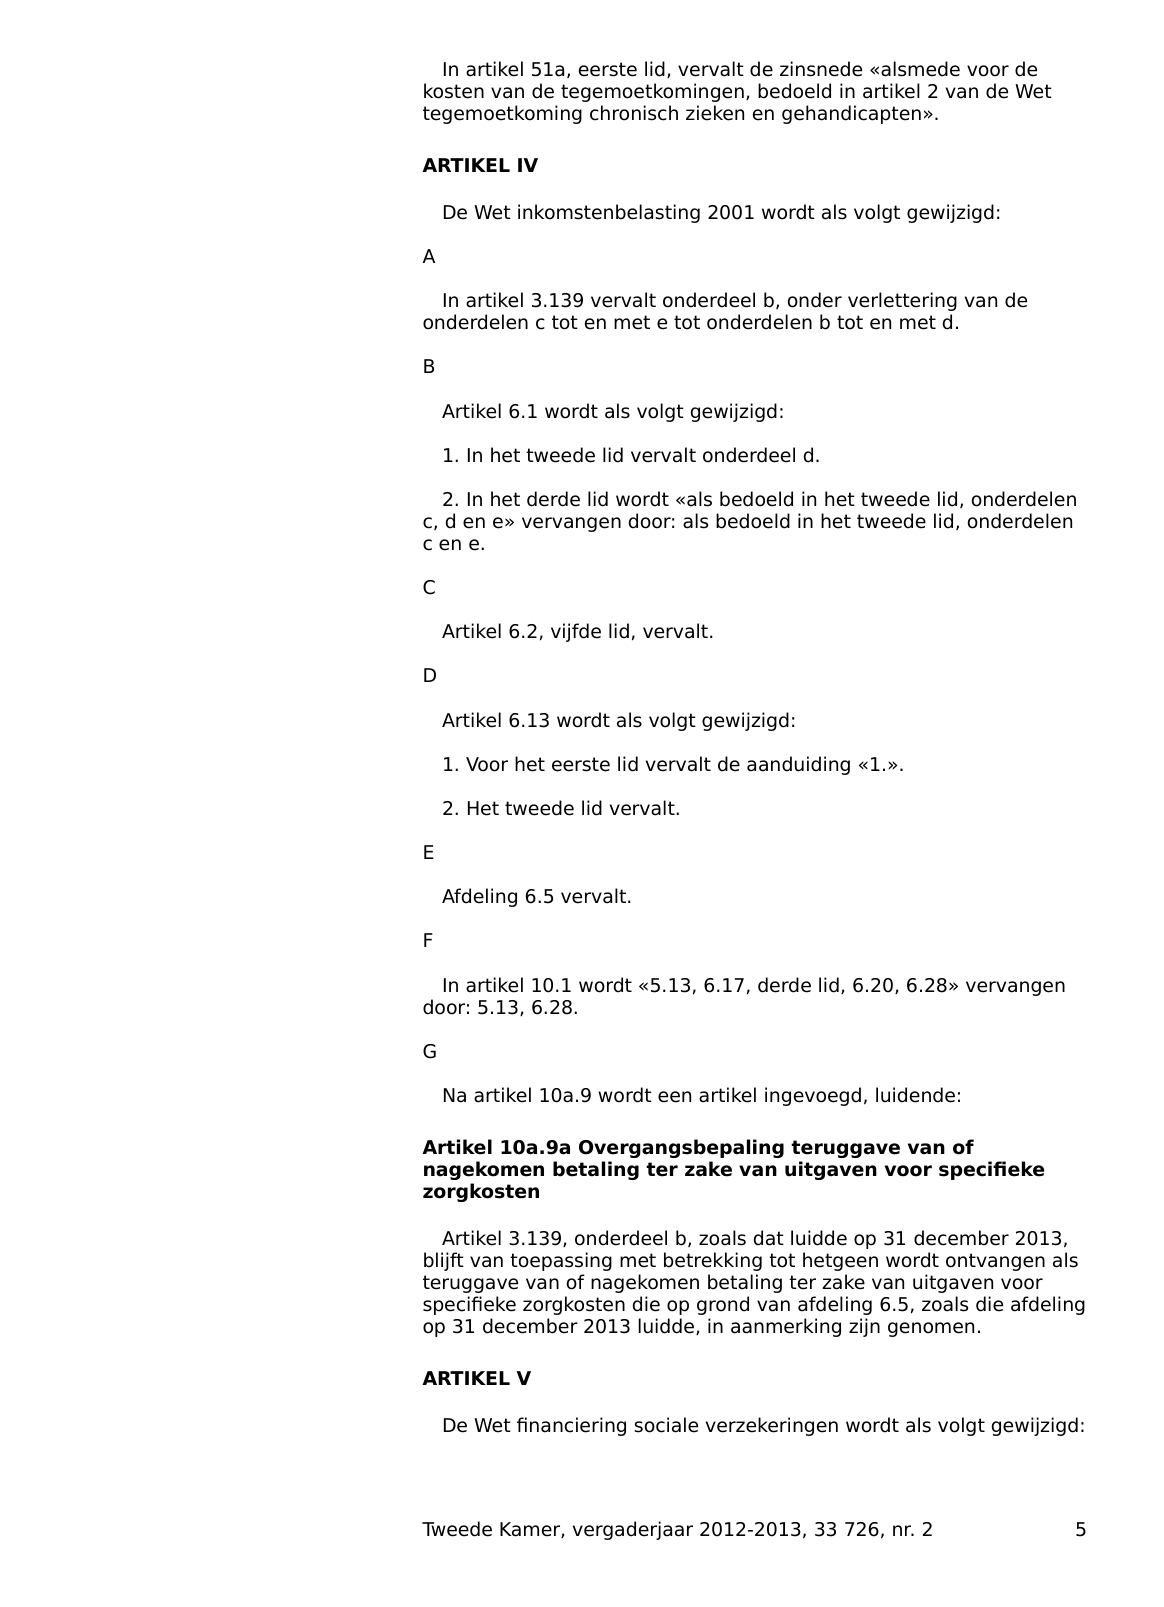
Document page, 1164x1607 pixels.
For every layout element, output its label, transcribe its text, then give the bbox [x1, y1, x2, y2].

text 2. In het derde lid wordt «als bedoeld in het tweede lid, onderdelen c, d en e» vervangen door: als bedoeld in het tweede lid, onderdelen c en e. [422, 489, 1087, 555]
text C [422, 577, 1087, 599]
text In artikel 3.139 vervalt onderdeel b, onder verlettering van de onderdelen c tot en met e tot onderdelen b tot en met d. [422, 290, 1087, 334]
text Afdeling 6.5 vervalt. [422, 886, 1087, 908]
text 2. Het tweede lid vervalt. [422, 798, 1087, 820]
text Artikel 6.2, vijfde lid, vervalt. [422, 621, 1087, 643]
text De Wet financiering sociale verzekeringen wordt als volgt gewijzigd: [422, 1415, 1087, 1437]
text Artikel 6.13 wordt als volgt gewijzigd: [422, 709, 1087, 732]
text 1. Voor het eerste lid vervalt de aanduiding «1.». [422, 754, 1087, 776]
text 1. In het tweede lid vervalt onderdeel d. [422, 445, 1087, 467]
text Na artikel 10a.9 wordt een artikel ingevoegd, luidende: [422, 1085, 1087, 1107]
text De Wet inkomstenbelasting 2001 wordt als volgt gewijzigd: [422, 202, 1087, 224]
text E [422, 842, 1087, 864]
text Artikel 6.1 wordt als volgt gewijzigd: [422, 401, 1087, 423]
text A [422, 246, 1087, 268]
text In artikel 10.1 wordt «5.13, 6.17, derde lid, 6.20, 6.28» vervangen door: 5.13, 6.28. [422, 974, 1087, 1018]
subtitle Artikel 10a.9a Overgangsbepaling teruggave van of nagekomen betaling ter zake van uitgaven voor specifieke zorgkosten [422, 1137, 1087, 1203]
text G [422, 1041, 1087, 1063]
subtitle ARTIKEL V [422, 1368, 1087, 1390]
text D [422, 665, 1087, 687]
text F [422, 930, 1087, 952]
text Artikel 3.139, onderdeel b, zoals dat luidde op 31 december 2013, blijft van toepassing met betrekking tot hetgeen wordt ontvangen als teruggave van of nagekomen betaling ter zake van uitgaven voor specifieke zorgkosten die op grond van afdeling 6.5, zoals die afdeling op 31 december 2013 luidde, in aanmerking zijn genomen. [422, 1228, 1087, 1338]
text In artikel 51a, eerste lid, vervalt de zinsnede «alsmede voor de kosten van de tegemoetkomingen, bedoeld in artikel 2 van de Wet tegemoetkoming chronisch zieken en gehandicapten». [422, 59, 1087, 125]
subtitle ARTIKEL IV [422, 155, 1087, 177]
text B [422, 356, 1087, 378]
